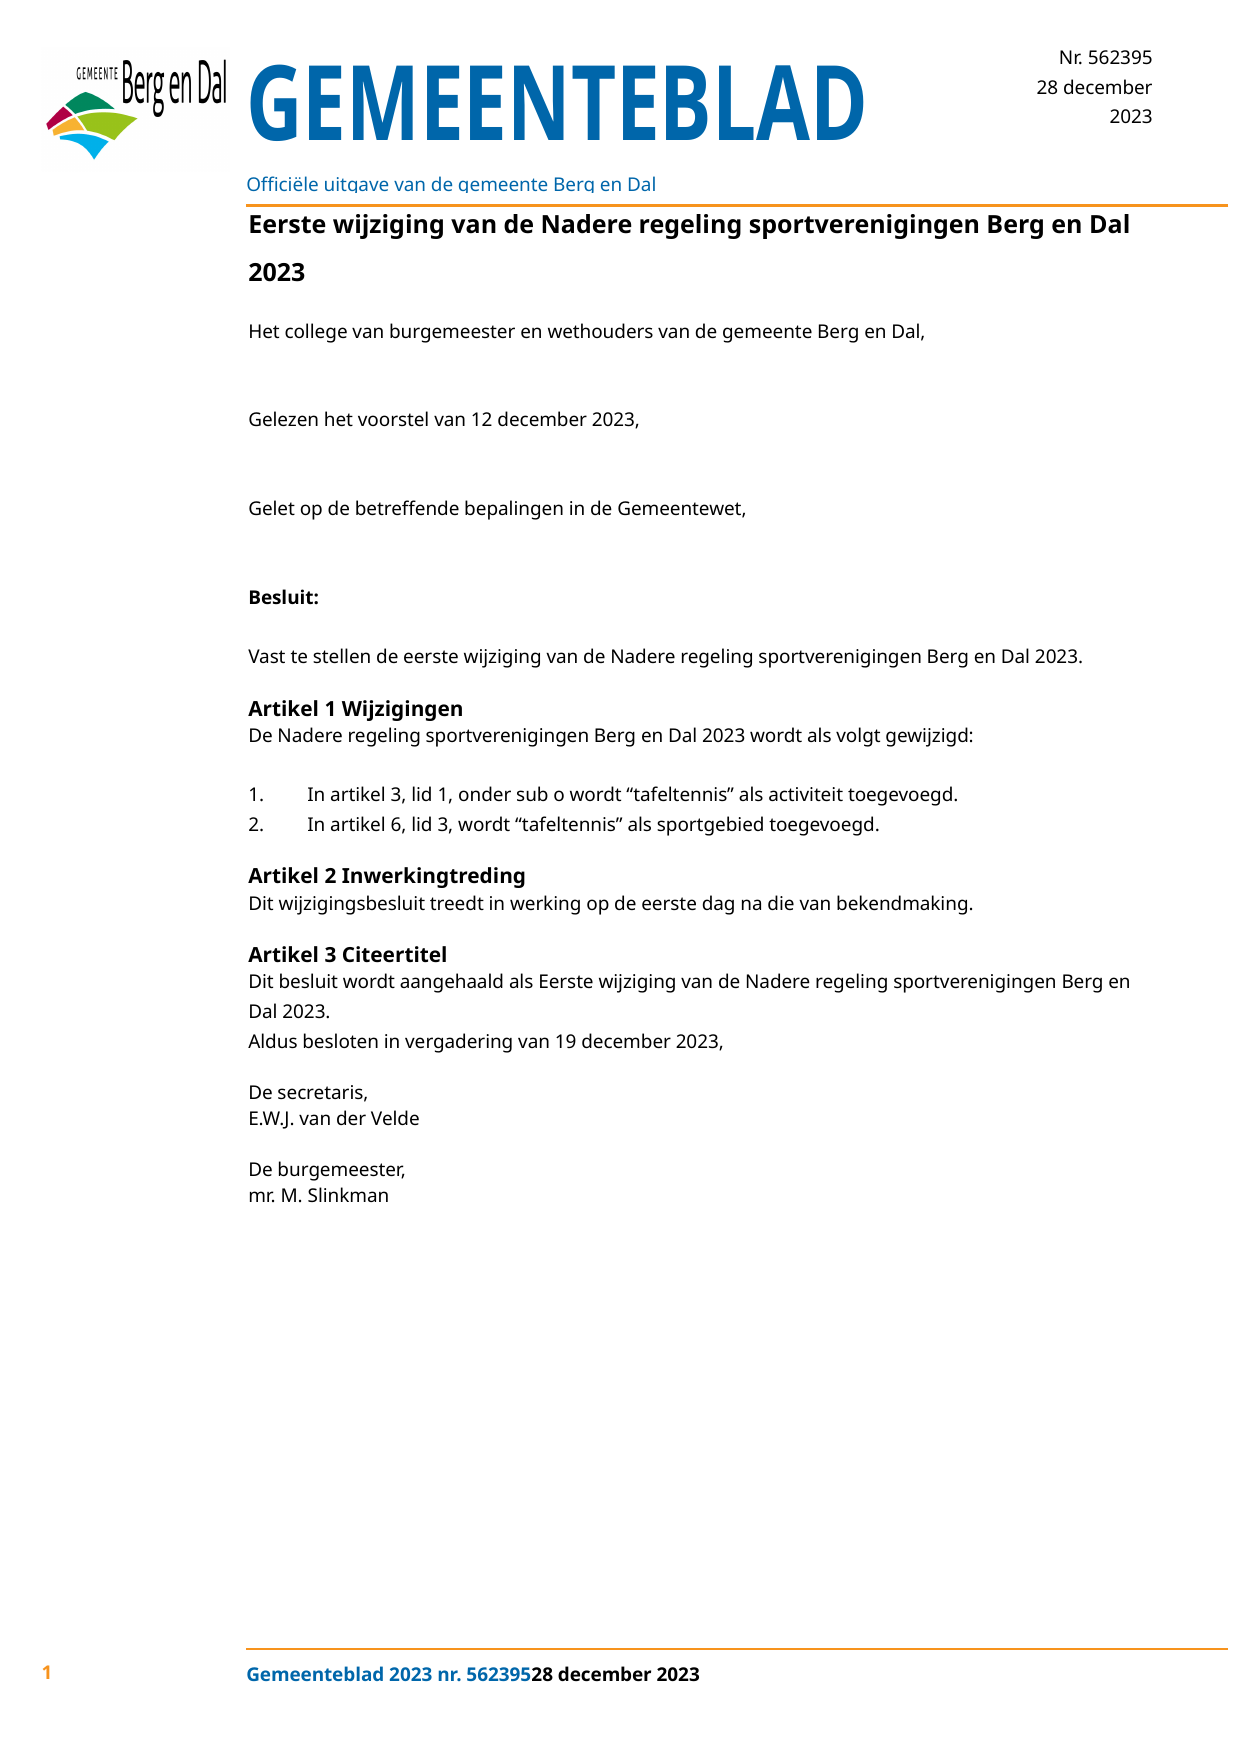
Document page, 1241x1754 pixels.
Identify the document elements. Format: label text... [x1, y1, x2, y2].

text Gelet op de betreffende bepalingen in de Gemeentewet, [248, 495, 1152, 521]
text Artikel 1 Wijzigingen [248, 694, 1152, 722]
text De burgemeester, [248, 1156, 1152, 1182]
text De Nadere regeling sportverenigingen Berg en Dal 2023 wordt als volgt gewijzigd: [248, 722, 1152, 748]
text Besluit: [248, 584, 1152, 610]
picture [41, 47, 231, 172]
text Dit wijzigingsbesluit treedt in werking op de eerste dag na die van bekendmaking. [248, 890, 1152, 916]
text Artikel 2 Inwerkingtreding [248, 861, 1152, 890]
text Gelezen het voorstel van 12 december 2023, [248, 407, 1152, 432]
text mr. M. Slinkman [248, 1182, 1152, 1208]
list In artikel 3, lid 1, onder sub o wordt “tafeltennis” als activiteit toegevoegd. [248, 781, 1152, 807]
text Dit besluit wordt aangehaald als Eerste wijziging van de Nadere regeling sportverenigingen Berg en Dal 2023. [248, 969, 1152, 1024]
text E.W.J. van der Velde [248, 1105, 1152, 1131]
text Eerste wijziging van de Nadere regeling sportverenigingen Berg en Dal 2023 [248, 207, 1152, 288]
text Artikel 3 Citeertitel [248, 940, 1152, 969]
text Aldus besloten in vergadering van 19 december 2023, [248, 1028, 1152, 1053]
text De secretaris, [248, 1079, 1152, 1105]
text Het college van burgemeester en wethouders van de gemeente Berg en Dal, [248, 318, 1152, 344]
list In artikel 6, lid 3, wordt “tafeltennis” als sportgebied toegevoegd. [248, 811, 1152, 837]
text Vast te stellen de eerste wijziging van de Nadere regeling sportverenigingen Berg en Dal 2023. [248, 643, 1152, 669]
